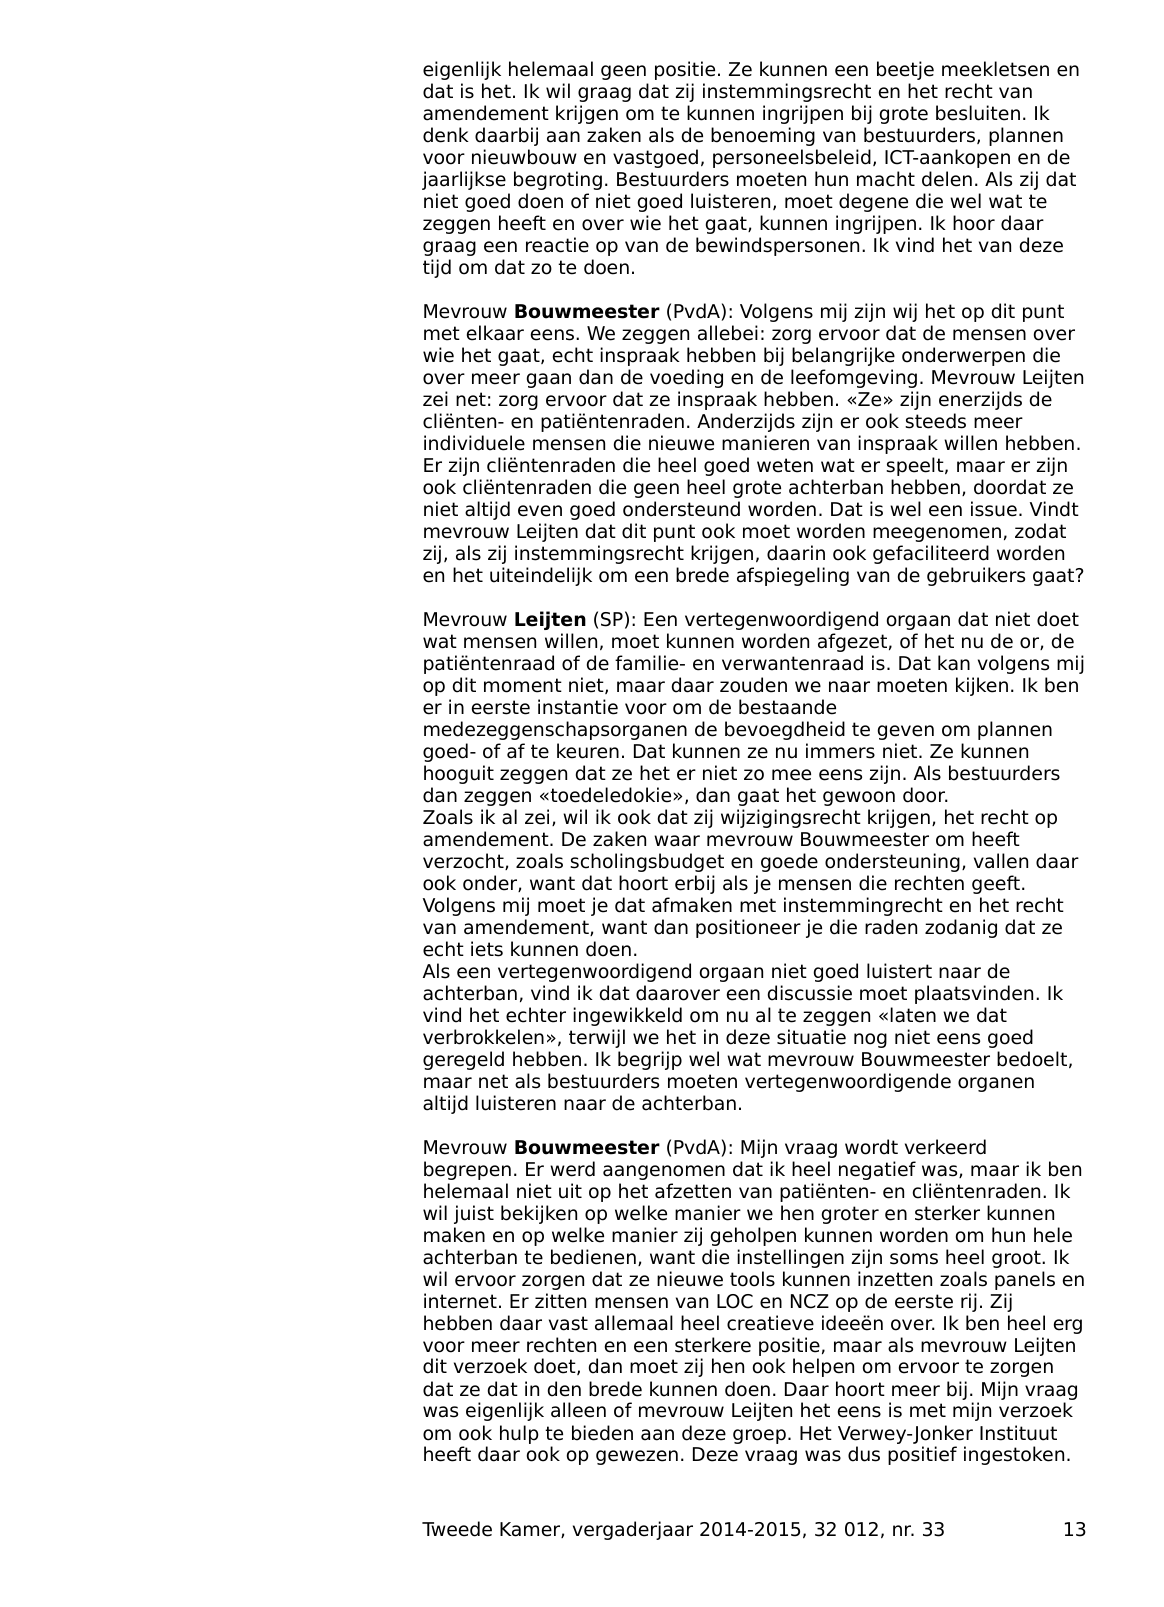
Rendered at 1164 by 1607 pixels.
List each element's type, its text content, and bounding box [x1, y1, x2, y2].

text eigenlijk helemaal geen positie. Ze kunnen een beetje meekletsen en dat is het. Ik wil graag dat zij instemmingsrecht en het recht van amendement krijgen om te kunnen ingrijpen bij grote besluiten. Ik denk daarbij aan zaken als de benoeming van bestuurders, plannen voor nieuwbouw en vastgoed, personeelsbeleid, ICT-aankopen en de jaarlijkse begroting. Bestuurders moeten hun macht delen. Als zij dat niet goed doen of niet goed luisteren, moet degene die wel wat te zeggen heeft en over wie het gaat, kunnen ingrijpen. Ik hoor daar graag een reactie op van de bewindspersonen. Ik vind het van deze tijd om dat zo te doen. [422, 59, 1087, 279]
text Mevrouw Leijten (SP): Een vertegenwoordigend orgaan dat niet doet wat mensen willen, moet kunnen worden afgezet, of het nu de or, de patiëntenraad of de familie- en verwantenraad is. Dat kan volgens mij op dit moment niet, maar daar zouden we naar moeten kijken. Ik ben er in eerste instantie voor om de bestaande medezeggenschapsorganen de bevoegdheid te geven om plannen goed- of af te keuren. Dat kunnen ze nu immers niet. Ze kunnen hooguit zeggen dat ze het er niet zo mee eens zijn. Als bestuurders dan zeggen «toedeledokie», dan gaat het gewoon door. [422, 609, 1087, 807]
text Als een vertegenwoordigend orgaan niet goed luistert naar de achterban, vind ik dat daarover een discussie moet plaatsvinden. Ik vind het echter ingewikkeld om nu al te zeggen «laten we dat verbrokkelen», terwijl we het in deze situatie nog niet eens goed geregeld hebben. Ik begrijp wel wat mevrouw Bouwmeester bedoelt, maar net als bestuurders moeten vertegenwoordigende organen altijd luisteren naar de achterban. [422, 961, 1087, 1114]
text Zoals ik al zei, wil ik ook dat zij wijzigingsrecht krijgen, het recht op amendement. De zaken waar mevrouw Bouwmeester om heeft verzocht, zoals scholingsbudget en goede ondersteuning, vallen daar ook onder, want dat hoort erbij als je mensen die rechten geeft. Volgens mij moet je dat afmaken met instemmingrecht en het recht van amendement, want dan positioneer je die raden zodanig dat ze echt iets kunnen doen. [422, 807, 1087, 961]
text Mevrouw Bouwmeester (PvdA): Mijn vraag wordt verkeerd begrepen. Er werd aangenomen dat ik heel negatief was, maar ik ben helemaal niet uit op het afzetten van patiënten- en cliëntenraden. Ik wil juist bekijken op welke manier we hen groter en sterker kunnen maken en op welke manier zij geholpen kunnen worden om hun hele achterban te bedienen, want die instellingen zijn soms heel groot. Ik wil ervoor zorgen dat ze nieuwe tools kunnen inzetten zoals panels en internet. Er zitten mensen van LOC en NCZ op de eerste rij. Zij hebben daar vast allemaal heel creatieve ideeën over. Ik ben heel erg voor meer rechten en een sterkere positie, maar als mevrouw Leijten dit verzoek doet, dan moet zij hen ook helpen om ervoor te zorgen dat ze dat in den brede kunnen doen. Daar hoort meer bij. Mijn vraag was eigenlijk alleen of mevrouw Leijten het eens is met mijn verzoek om ook hulp te bieden aan deze groep. Het Verwey-Jonker Instituut heeft daar ook op gewezen. Deze vraag was dus positief ingestoken. [422, 1137, 1087, 1466]
text Mevrouw Bouwmeester (PvdA): Volgens mij zijn wij het op dit punt met elkaar eens. We zeggen allebei: zorg ervoor dat de mensen over wie het gaat, echt inspraak hebben bij belangrijke onderwerpen die over meer gaan dan de voeding en de leefomgeving. Mevrouw Leijten zei net: zorg ervoor dat ze inspraak hebben. «Ze» zijn enerzijds de cliënten- en patiëntenraden. Anderzijds zijn er ook steeds meer individuele mensen die nieuwe manieren van inspraak willen hebben. Er zijn cliëntenraden die heel goed weten wat er speelt, maar er zijn ook cliëntenraden die geen heel grote achterban hebben, doordat ze niet altijd even goed ondersteund worden. Dat is wel een issue. Vindt mevrouw Leijten dat dit punt ook moet worden meegenomen, zodat zij, als zij instemmingsrecht krijgen, daarin ook gefaciliteerd worden en het uiteindelijk om een brede afspiegeling van de gebruikers gaat? [422, 301, 1087, 587]
